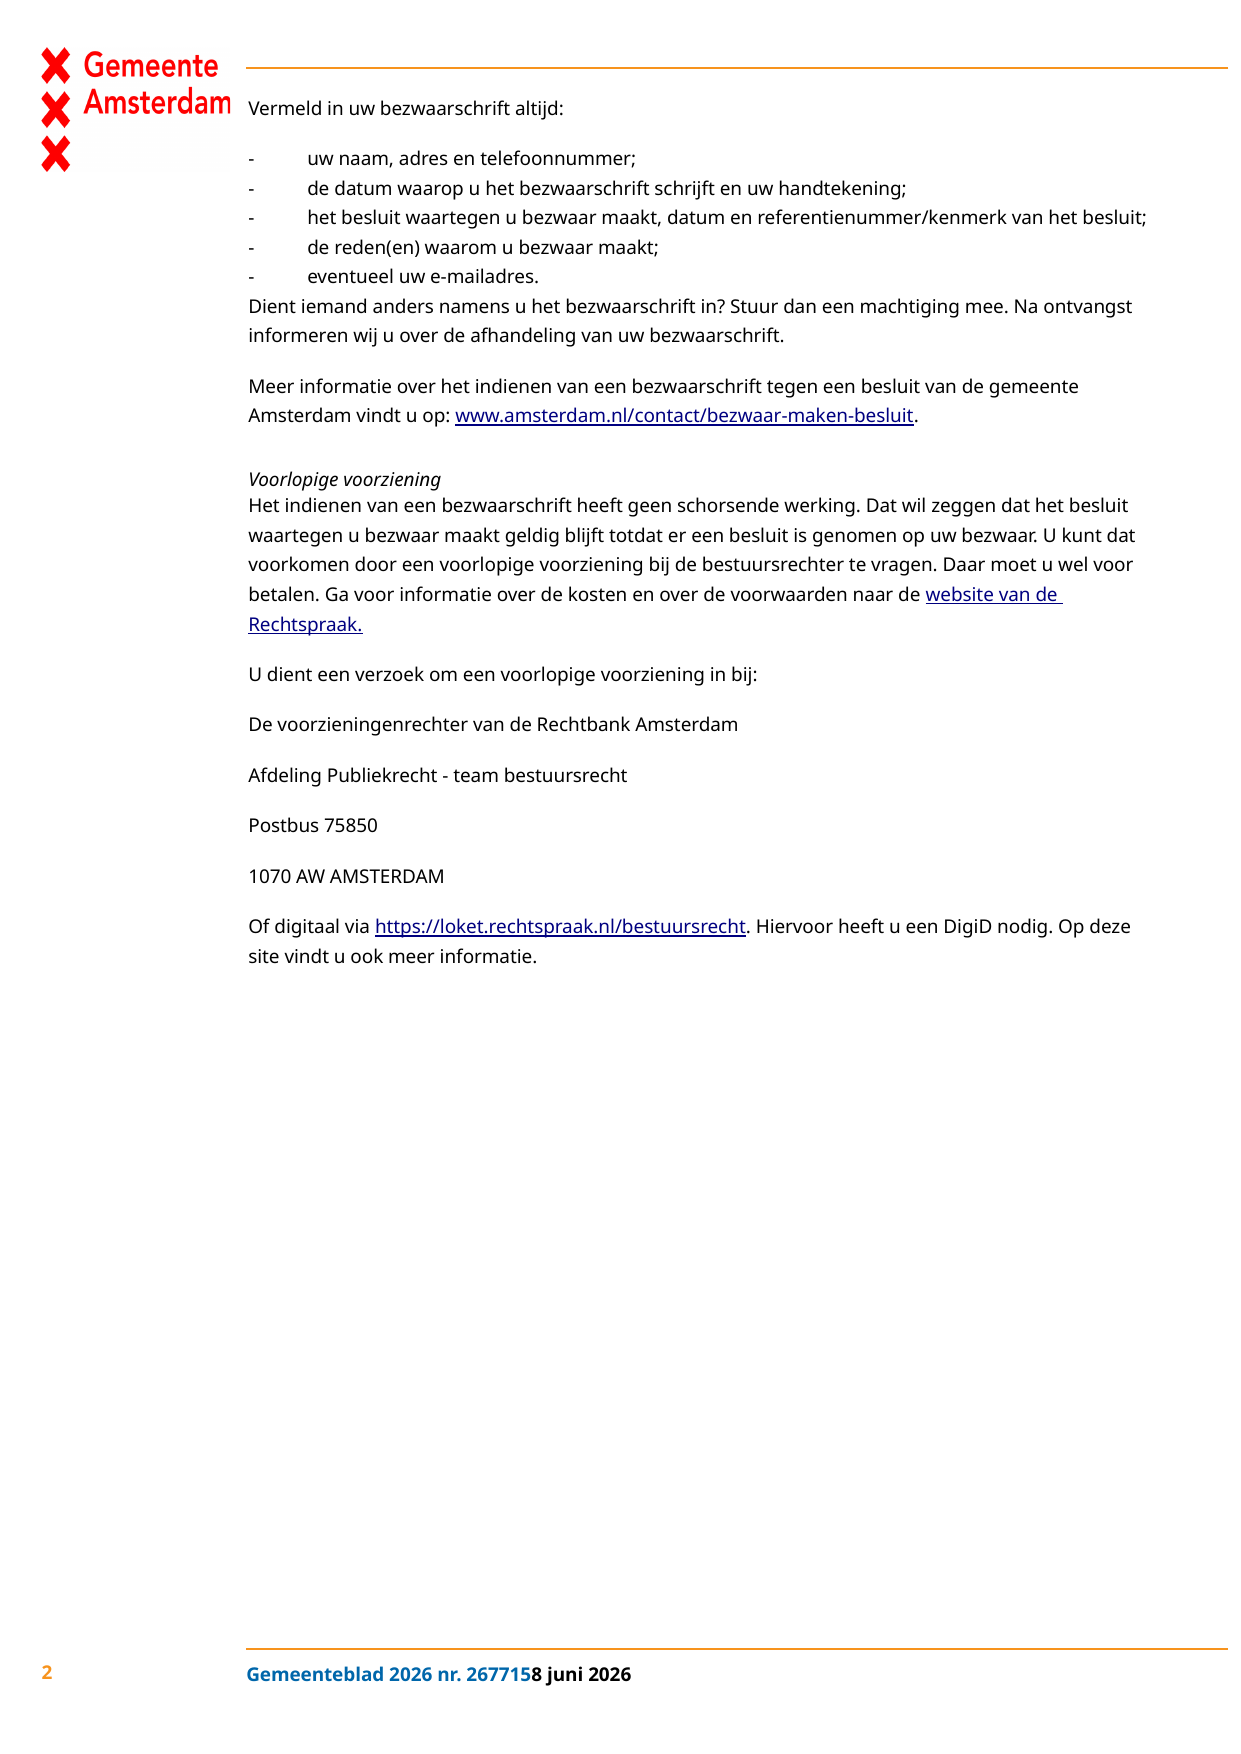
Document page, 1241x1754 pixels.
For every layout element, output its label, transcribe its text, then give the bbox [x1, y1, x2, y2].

text Of digitaal via https://loket.rechtspraak.nl/bestuursrecht. Hiervoor heeft u een DigiD nodig. Op deze site vindt u ook meer informatie. [248, 913, 1152, 968]
text 1070 AW AMSTERDAM [248, 863, 1152, 888]
text Het indienen van een bezwaarschrift heeft geen schorsende werking. Dat wil zeggen dat het besluit waartegen u bezwaar maakt geldig blijft totdat er een besluit is genomen op uw bezwaar. U kunt dat voorkomen door een voorlopige voorziening bij de bestuursrechter te vragen. Daar moet u wel voor betalen. Ga voor informatie over de kosten en over de voorwaarden naar de website van de Rechtspraak. [248, 492, 1152, 636]
text Dient iemand anders namens u het bezwaarschrift in? Stuur dan een machtiging mee. Na ontvangst informeren wij u over de afhandeling van uw bezwaarschrift. [248, 293, 1152, 348]
list eventueel uw e-mailadres. [248, 263, 1152, 289]
text Vermeld in uw bezwaarschrift altijd: [248, 95, 1152, 121]
text Afdeling Publiekrecht - team bestuursrecht [248, 762, 1152, 788]
text U dient een verzoek om een voorlopige voorziening in bij: [248, 661, 1152, 687]
list de reden(en) waarom u bezwaar maakt; [248, 234, 1152, 260]
text Voorlopige voorziening [248, 467, 1152, 492]
text Postbus 75850 [248, 812, 1152, 838]
text De voorzieningenrechter van de Rechtbank Amsterdam [248, 712, 1152, 737]
list het besluit waartegen u bezwaar maakt, datum en referentienummer/kenmerk van het besluit; [248, 204, 1152, 230]
picture [41, 47, 231, 172]
list de datum waarop u het bezwaarschrift schrijft en uw handtekening; [248, 175, 1152, 201]
text Meer informatie over het indienen van een bezwaarschrift tegen een besluit van de gemeente Amsterdam vindt u op: www.amsterdam.nl/contact/bezwaar-maken-besluit. [248, 373, 1152, 428]
list uw naam, adres en telefoonnummer; [248, 145, 1152, 171]
